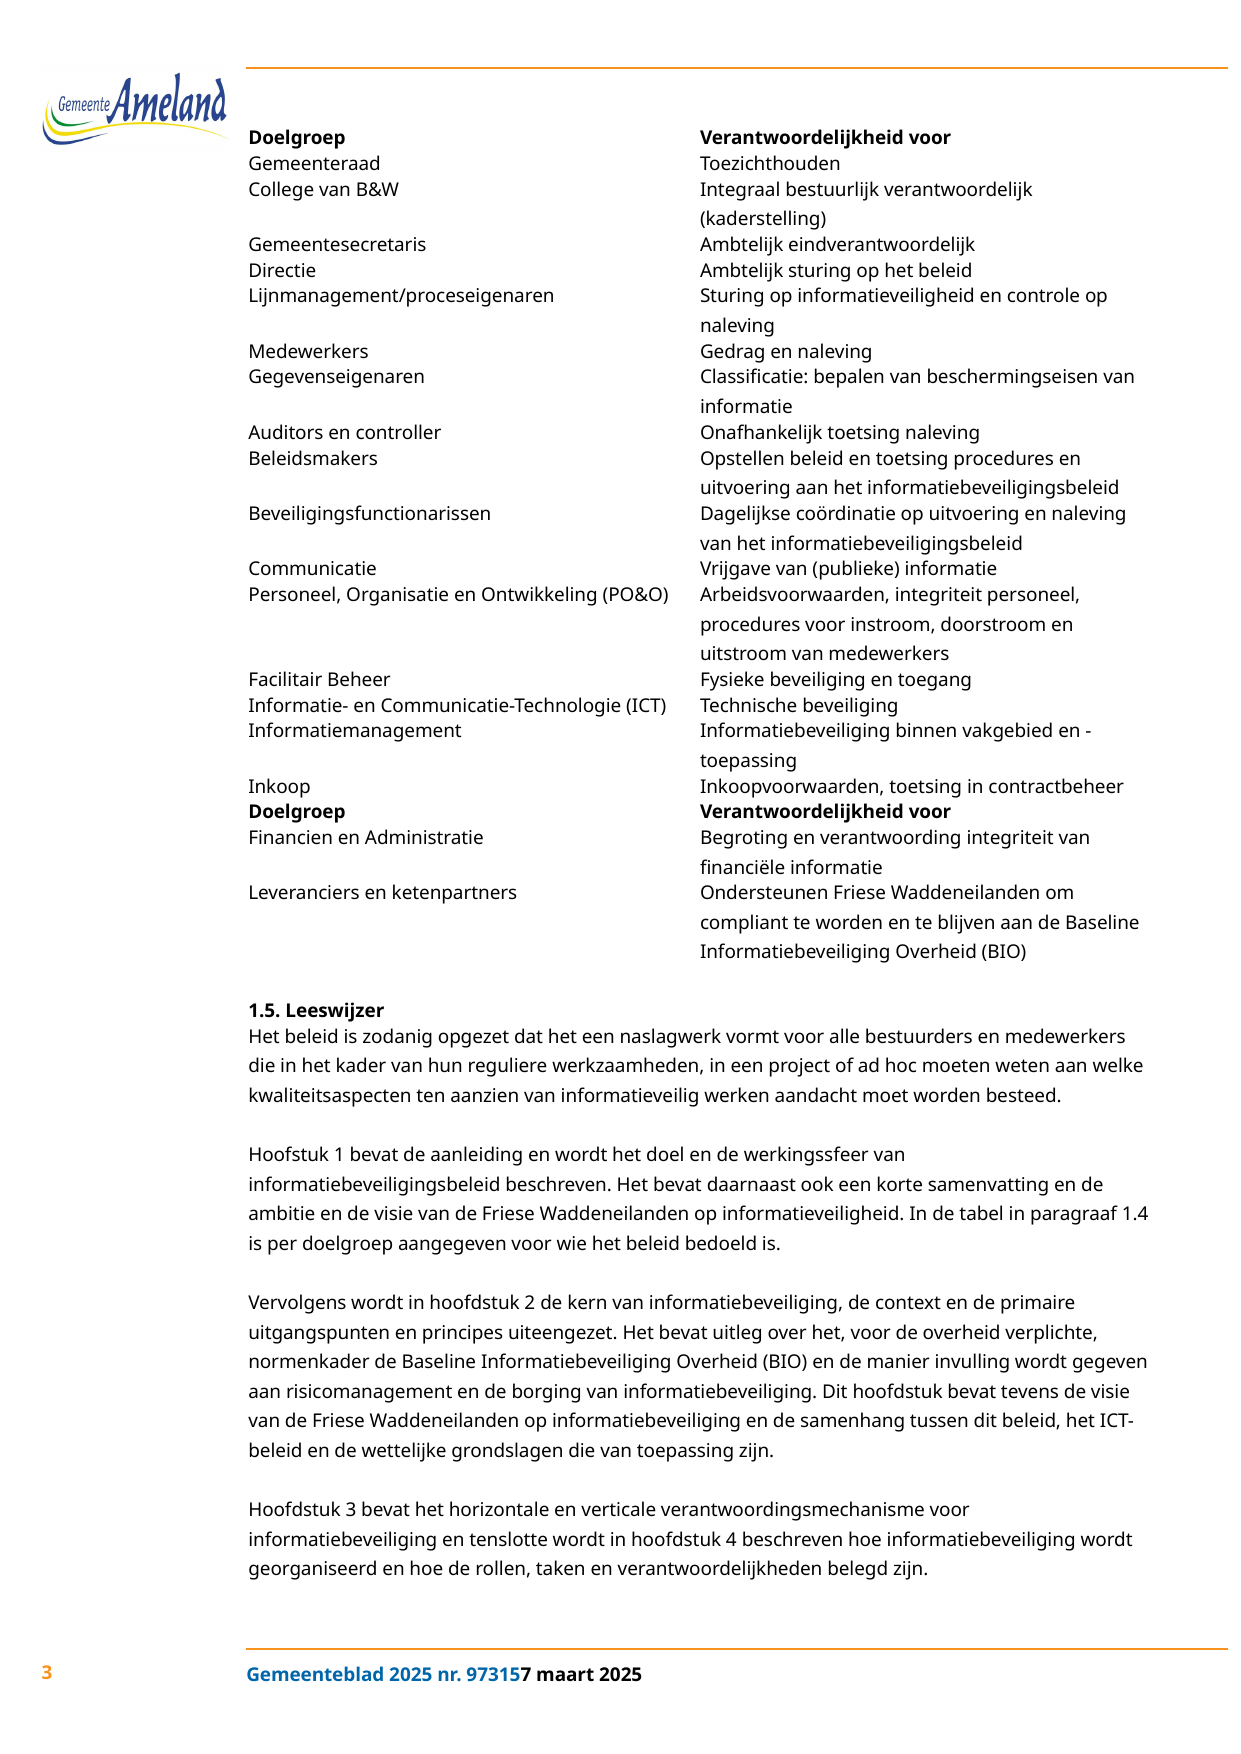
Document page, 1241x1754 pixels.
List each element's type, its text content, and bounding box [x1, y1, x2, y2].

table_cell Directie [248, 257, 700, 283]
table_cell Vrijgave van (publieke) informatie [700, 555, 1152, 581]
table_cell Arbeidsvoorwaarden, integriteit personeel, procedures voor instroom, doorstroom en uitstroom van medewerkers [700, 581, 1152, 666]
table_cell Begroting en verantwoording integriteit van financiële informatie [700, 824, 1152, 879]
table_cell Fysieke beveiliging en toegang [700, 666, 1152, 692]
table_cell Communicatie [248, 555, 700, 581]
table_cell Onafhankelijk toetsing naleving [700, 419, 1152, 445]
table_cell Gemeentesecretaris [248, 231, 700, 257]
text Het beleid is zodanig opgezet dat het een naslagwerk vormt voor alle bestuurders en medewerkers die in het kader van hun reguliere werkzaamheden, in een project of ad hoc moeten weten aan welke kwaliteitsaspecten ten aanzien van informatieveilig werken aandacht moet worden besteed. [248, 1023, 1152, 1108]
table_cell Integraal bestuurlijk verantwoordelijk (kaderstelling) [700, 176, 1152, 231]
table_cell Beleidsmakers [248, 445, 700, 500]
table_cell Beveiligingsfunctionarissen [248, 500, 700, 555]
table_header Doelgroep [248, 125, 700, 150]
table_cell Auditors en controller [248, 419, 700, 445]
text Hoofstuk 1 bevat de aanleiding en wordt het doel en de werkingssfeer van informatiebeveiligingsbeleid beschreven. Het bevat daarnaast ook een korte samenvatting en de ambitie en de visie van de Friese Waddeneilanden op informatieveiligheid. In de tabel in paragraaf 1.4 is per doelgroep aangegeven voor wie het beleid bedoeld is. [248, 1141, 1152, 1256]
table_cell Classificatie: bepalen van beschermingseisen van informatie [700, 364, 1152, 419]
table_cell Informatiemanagement [248, 718, 700, 773]
table_cell Financien en Administratie [248, 824, 700, 879]
picture [41, 47, 231, 172]
table_cell Ambtelijk eindverantwoordelijk [700, 231, 1152, 257]
table_cell Medewerkers [248, 338, 700, 364]
table_cell Leveranciers en ketenpartners [248, 880, 700, 964]
table_cell Toezichthouden [700, 150, 1152, 176]
table_cell Inkoopvoorwaarden, toetsing in contractbeheer [700, 773, 1152, 798]
table_cell Ondersteunen Friese Waddeneilanden om compliant te worden en te blijven aan de Baseline Informatiebeveiliging Overheid (BIO) [700, 880, 1152, 964]
table_cell Sturing op informatieveiligheid en controle op naleving [700, 283, 1152, 338]
table_cell Informatiebeveiliging binnen vakgebied en -toepassing [700, 718, 1152, 773]
table_cell Gedrag en naleving [700, 338, 1152, 364]
table_cell Lijnmanagement/proceseigenaren [248, 283, 700, 338]
table_cell Doelgroep [248, 799, 700, 824]
table_cell Gegevenseigenaren [248, 364, 700, 419]
text Vervolgens wordt in hoofdstuk 2 de kern van informatiebeveiliging, de context en de primaire uitgangspunten en principes uiteengezet. Het bevat uitleg over het, voor de overheid verplichte, normenkader de Baseline Informatiebeveiliging Overheid (BIO) en de manier invulling wordt gegeven aan risicomanagement en de borging van informatiebeveiliging. Dit hoofdstuk bevat tevens de visie van de Friese Waddeneilanden op informatiebeveiliging en de samenhang tussen dit beleid, het ICT-beleid en de wettelijke grondslagen die van toepassing zijn. [248, 1289, 1152, 1463]
table_header Verantwoordelijkheid voor [700, 125, 1152, 150]
table_cell Opstellen beleid en toetsing procedures en uitvoering aan het informatiebeveiligingsbeleid [700, 445, 1152, 500]
table_cell Dagelijkse coördinatie op uitvoering en naleving van het informatiebeveiligingsbeleid [700, 500, 1152, 555]
table_cell Inkoop [248, 773, 700, 798]
table_cell Verantwoordelijkheid voor [700, 799, 1152, 824]
table_cell Ambtelijk sturing op het beleid [700, 257, 1152, 283]
table_cell Informatie- en Communicatie-Technologie (ICT) [248, 692, 700, 717]
text 1.5. Leeswijzer [248, 997, 1152, 1023]
table_cell Personeel, Organisatie en Ontwikkeling (PO&O) [248, 581, 700, 666]
table_cell Gemeenteraad [248, 150, 700, 176]
text Hoofdstuk 3 bevat het horizontale en verticale verantwoordingsmechanisme voor informatiebeveiliging en tenslotte wordt in hoofdstuk 4 beschreven hoe informatiebeveiliging wordt georganiseerd en hoe de rollen, taken en verantwoordelijkheden belegd zijn. [248, 1496, 1152, 1581]
table_cell Technische beveiliging [700, 692, 1152, 717]
table_cell Facilitair Beheer [248, 666, 700, 692]
table_cell College van B&W [248, 176, 700, 231]
